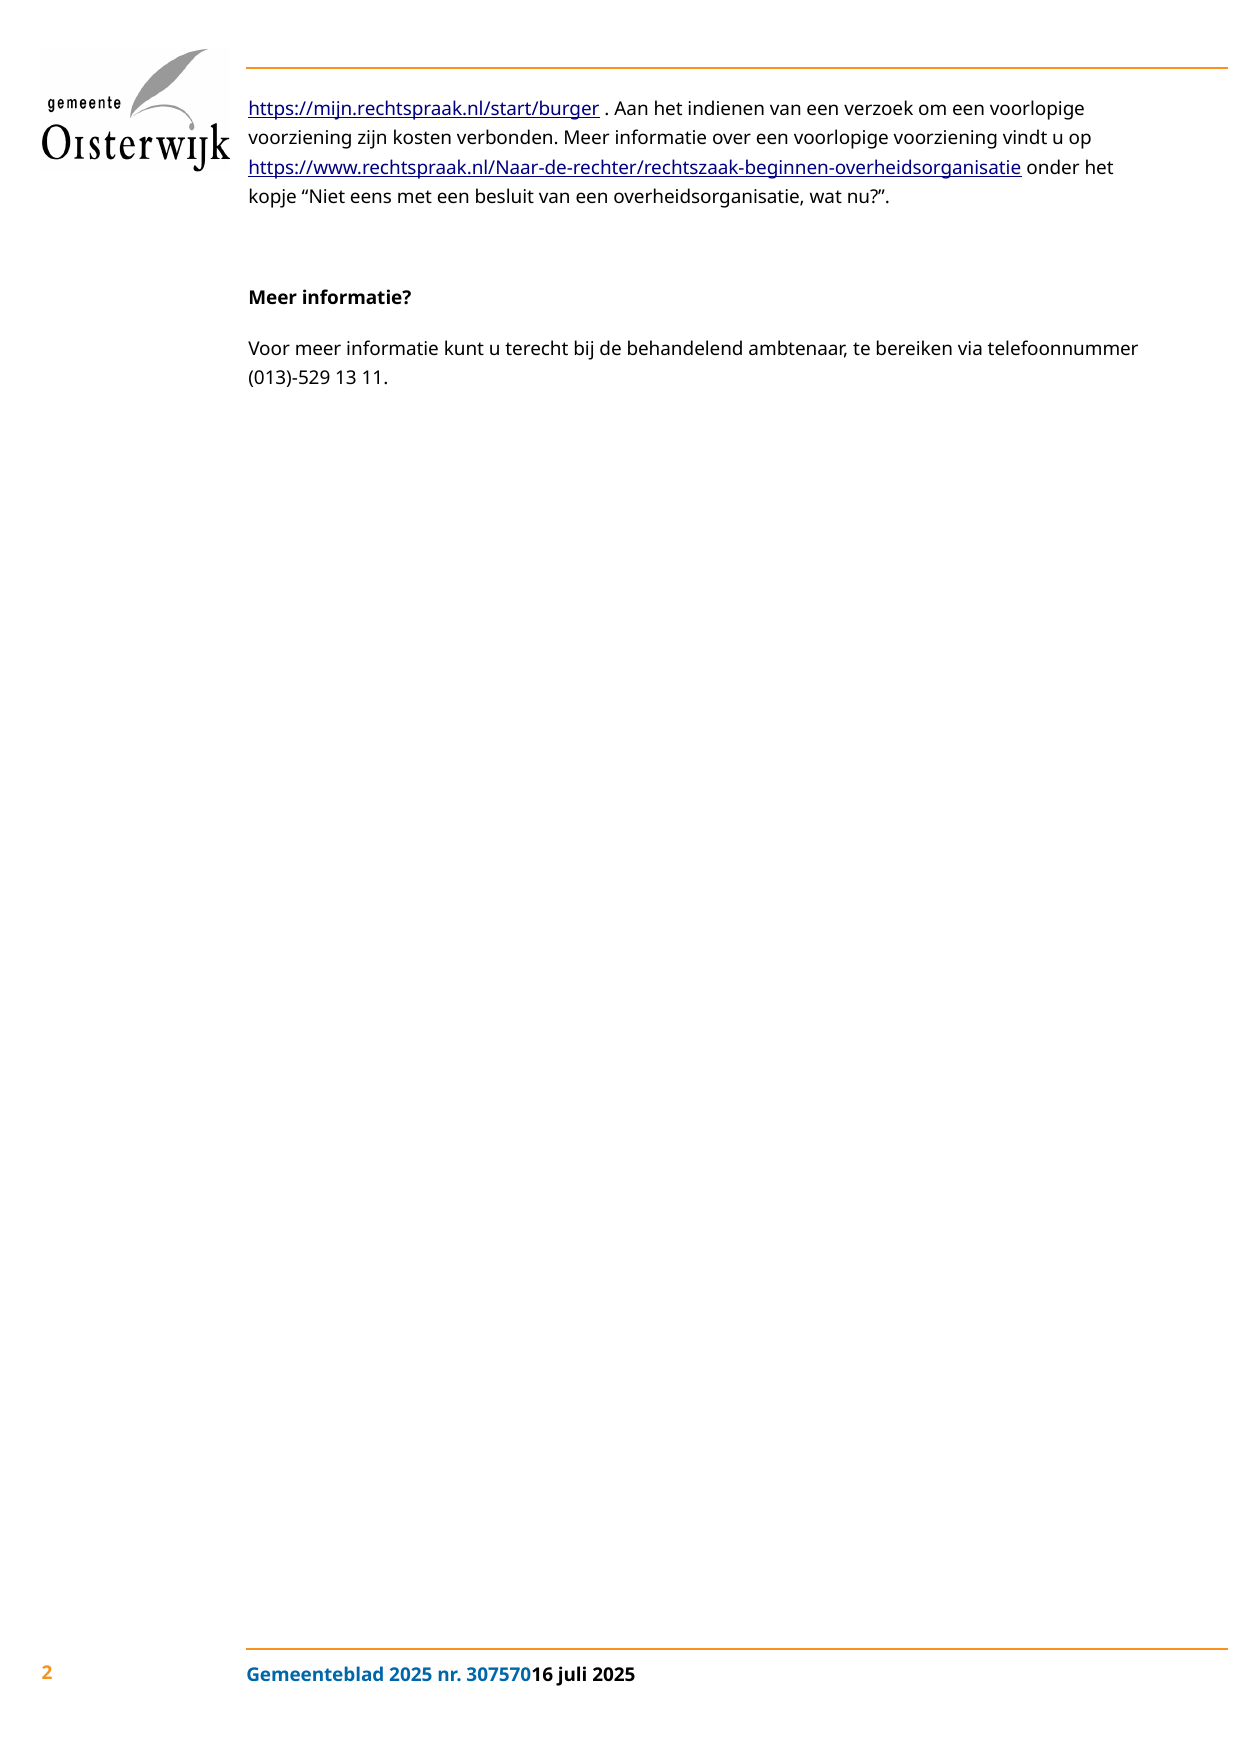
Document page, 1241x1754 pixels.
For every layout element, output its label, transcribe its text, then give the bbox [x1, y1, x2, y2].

text Voor meer informatie kunt u terecht bij de behandelend ambtenaar, te bereiken via telefoonnummer (013)-529 13 11. [248, 335, 1152, 390]
text https://mijn.rechtspraak.nl/start/burger . Aan het indienen van een verzoek om een voorlopige voorziening zijn kosten verbonden. Meer informatie over een voorlopige voorziening vindt u op https://www.rechtspraak.nl/Naar-de-rechter/rechtszaak-beginnen-overheidsorganisatie onder het kopje “Niet eens met een besluit van een overheidsorganisatie, wat nu?”. [248, 95, 1152, 209]
text Meer informatie? [248, 284, 1152, 310]
picture [41, 47, 231, 172]
